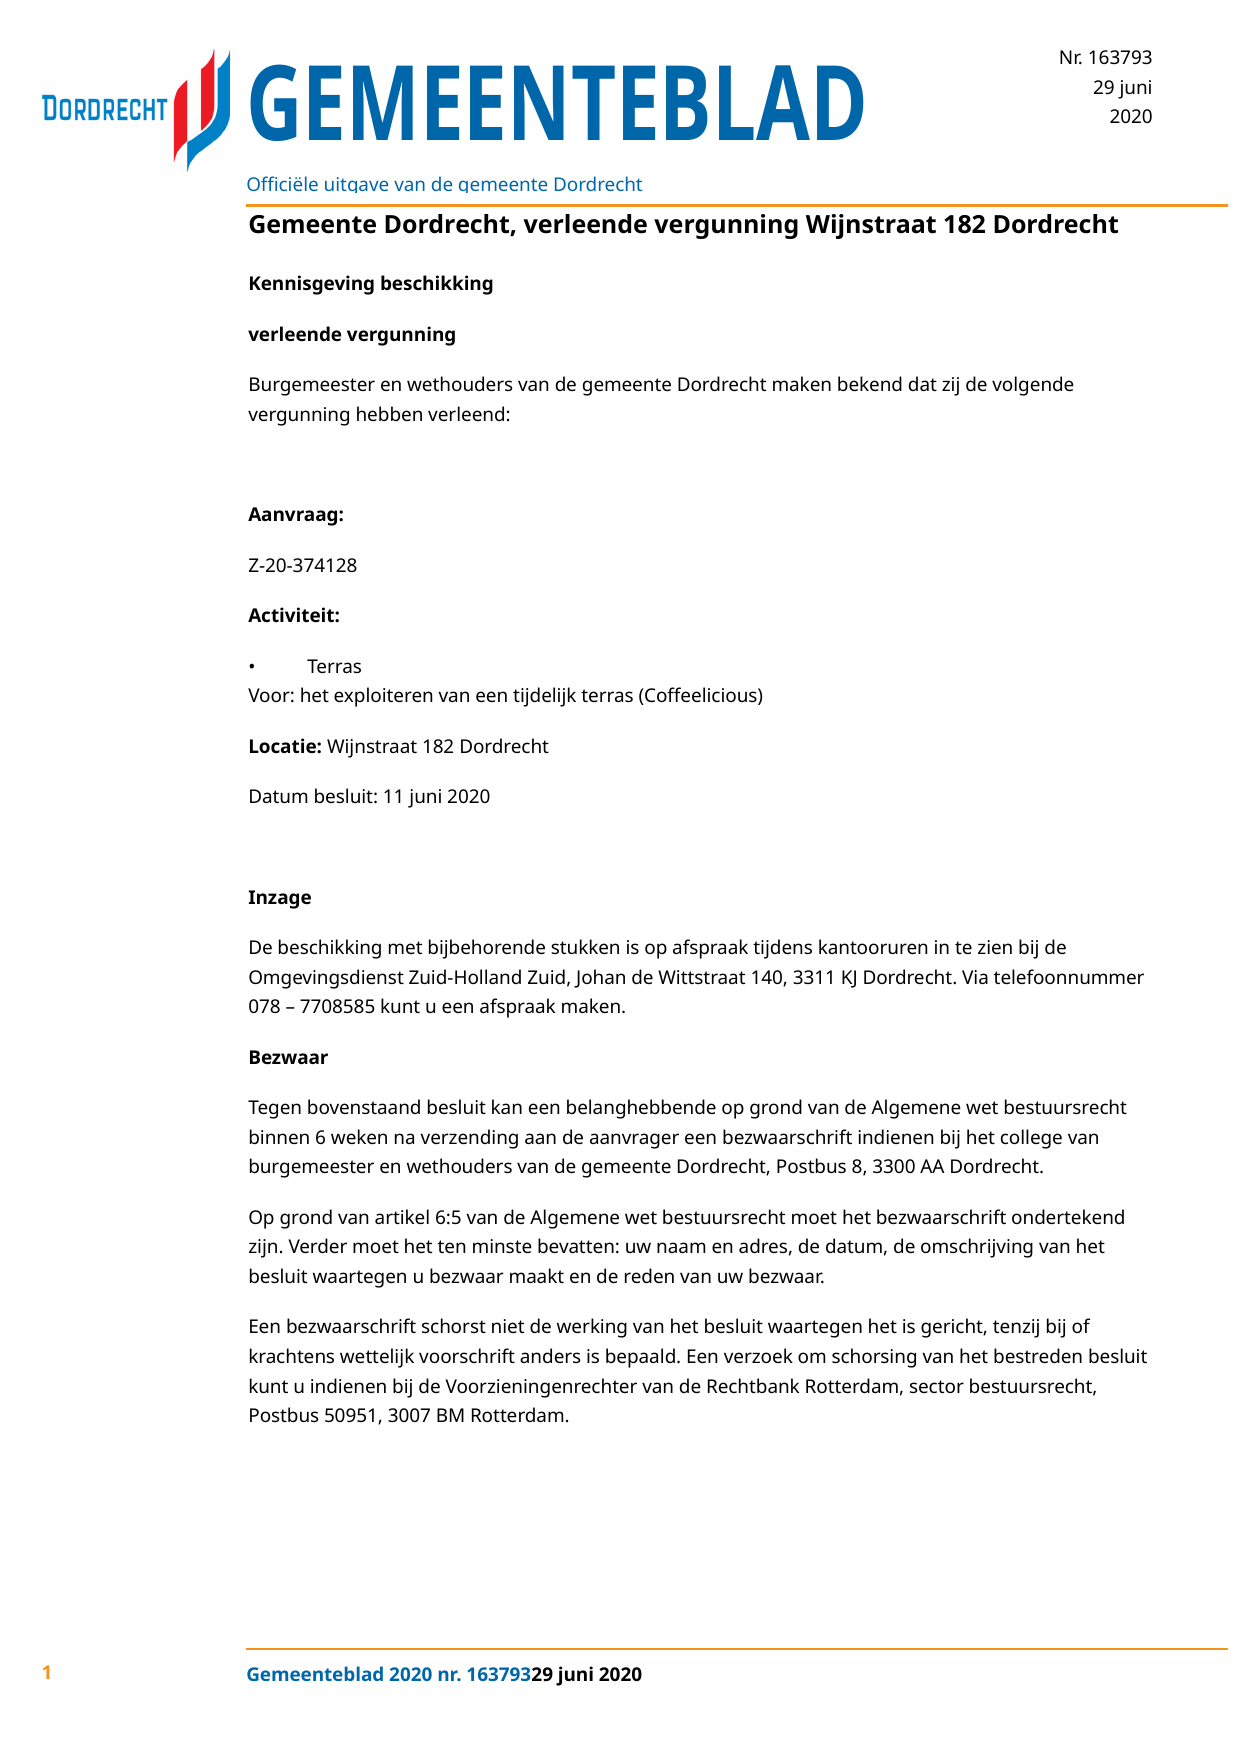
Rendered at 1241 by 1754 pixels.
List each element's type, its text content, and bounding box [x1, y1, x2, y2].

text Activiteit: [248, 602, 1152, 628]
text Datum besluit: 11 juni 2020 [248, 783, 1152, 809]
text Locatie: Wijnstraat 182 Dordrecht [248, 733, 1152, 758]
text De beschikking met bijbehorende stukken is op afspraak tijdens kantooruren in te zien bij de Omgevingsdienst Zuid-Holland Zuid, Johan de Wittstraat 140, 3311 KJ Dordrecht. Via telefoonnummer 078 – 7708585 kunt u een afspraak maken. [248, 934, 1152, 1019]
text Inzage [248, 884, 1152, 910]
text Z-20-374128 [248, 552, 1152, 578]
text Aanvraag: [248, 502, 1152, 527]
text Tegen bovenstaand besluit kan een belanghebbende op grond van de Algemene wet bestuursrecht binnen 6 weken na verzending aan de aanvrager een bezwaarschrift indienen bij het college van burgemeester en wethouders van de gemeente Dordrecht, Postbus 8, 3300 AA Dordrecht. [248, 1094, 1152, 1179]
text Gemeente Dordrecht, verleende vergunning Wijnstraat 182 Dordrecht [248, 207, 1152, 241]
text Kennisgeving beschikking [248, 270, 1152, 296]
text Een bezwaarschrift schorst niet de werking van het besluit waartegen het is gericht, tenzij bij of krachtens wettelijk voorschrift anders is bepaald. Een verzoek om schorsing van het bestreden besluit kunt u indienen bij de Voorzieningenrechter van de Rechtbank Rotterdam, sector bestuursrecht, Postbus 50951, 3007 BM Rotterdam. [248, 1314, 1152, 1428]
text Burgemeester en wethouders van de gemeente Dordrecht maken bekend dat zij de volgende vergunning hebben verleend: [248, 371, 1152, 426]
text verleende vergunning [248, 321, 1152, 346]
text Bezwaar [248, 1044, 1152, 1070]
picture [41, 47, 231, 172]
text Op grond van artikel 6:5 van de Algemene wet bestuursrecht moet het bezwaarschrift ondertekend zijn. Verder moet het ten minste bevatten: uw naam en adres, de datum, de omschrijving van het besluit waartegen u bezwaar maakt en de reden van uw bezwaar. [248, 1204, 1152, 1289]
text Voor: het exploiteren van een tijdelijk terras (Coffeelicious) [248, 682, 1152, 708]
list Terras [248, 653, 1152, 678]
